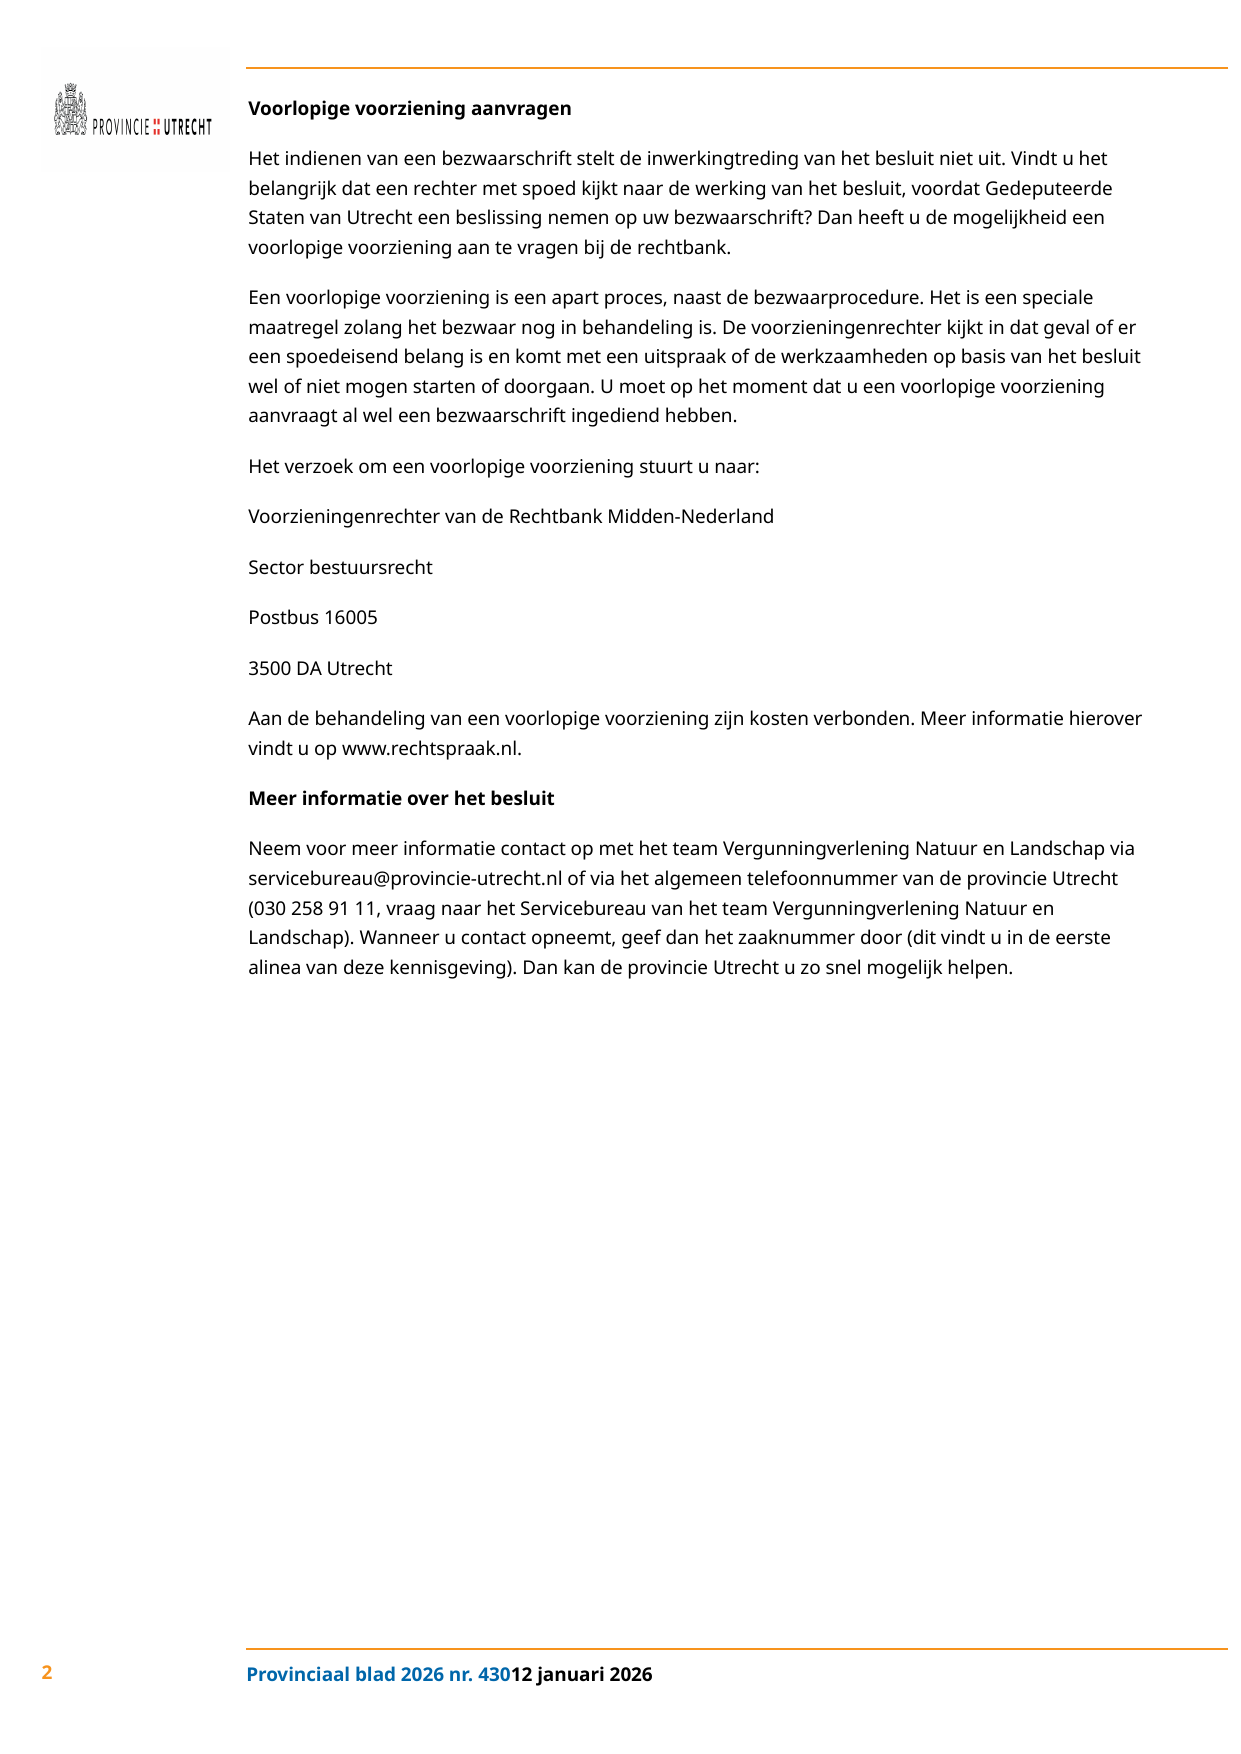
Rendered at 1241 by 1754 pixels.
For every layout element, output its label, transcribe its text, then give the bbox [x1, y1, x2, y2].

text Het indienen van een bezwaarschrift stelt de inwerkingtreding van het besluit niet uit. Vindt u het belangrijk dat een rechter met spoed kijkt naar de werking van het besluit, voordat Gedeputeerde Staten van Utrecht een beslissing nemen op uw bezwaarschrift? Dan heeft u de mogelijkheid een voorlopige voorziening aan te vragen bij de rechtbank. [248, 145, 1152, 260]
text Aan de behandeling van een voorlopige voorziening zijn kosten verbonden. Meer informatie hierover vindt u op www.rechtspraak.nl. [248, 705, 1152, 761]
text Meer informatie over het besluit [248, 785, 1152, 811]
text Het verzoek om een voorlopige voorziening stuurt u naar: [248, 453, 1152, 479]
text Voorlopige voorziening aanvragen [248, 95, 1152, 121]
text Postbus 16005 [248, 604, 1152, 630]
text Sector bestuursrecht [248, 554, 1152, 580]
text Neem voor meer informatie contact op met het team Vergunningverlening Natuur en Landschap via servicebureau@provincie-utrecht.nl of via het algemeen telefoonnummer van de provincie Utrecht (030 258 91 11, vraag naar het Servicebureau van het team Vergunningverlening Natuur en Landschap). Wanneer u contact opneemt, geef dan het zaaknummer door (dit vindt u in de eerste alinea van deze kennisgeving). Dan kan de provincie Utrecht u zo snel mogelijk helpen. [248, 836, 1152, 980]
picture [41, 47, 231, 172]
text Voorzieningenrechter van de Rechtbank Midden-Nederland [248, 503, 1152, 529]
text 3500 DA Utrecht [248, 655, 1152, 681]
text Een voorlopige voorziening is een apart proces, naast de bezwaarprocedure. Het is een speciale maatregel zolang het bezwaar nog in behandeling is. De voorzieningenrechter kijkt in dat geval of er een spoedeisend belang is en komt met een uitspraak of de werkzaamheden op basis van het besluit wel of niet mogen starten of doorgaan. U moet op het moment dat u een voorlopige voorziening aanvraagt al wel een bezwaarschrift ingediend hebben. [248, 284, 1152, 428]
